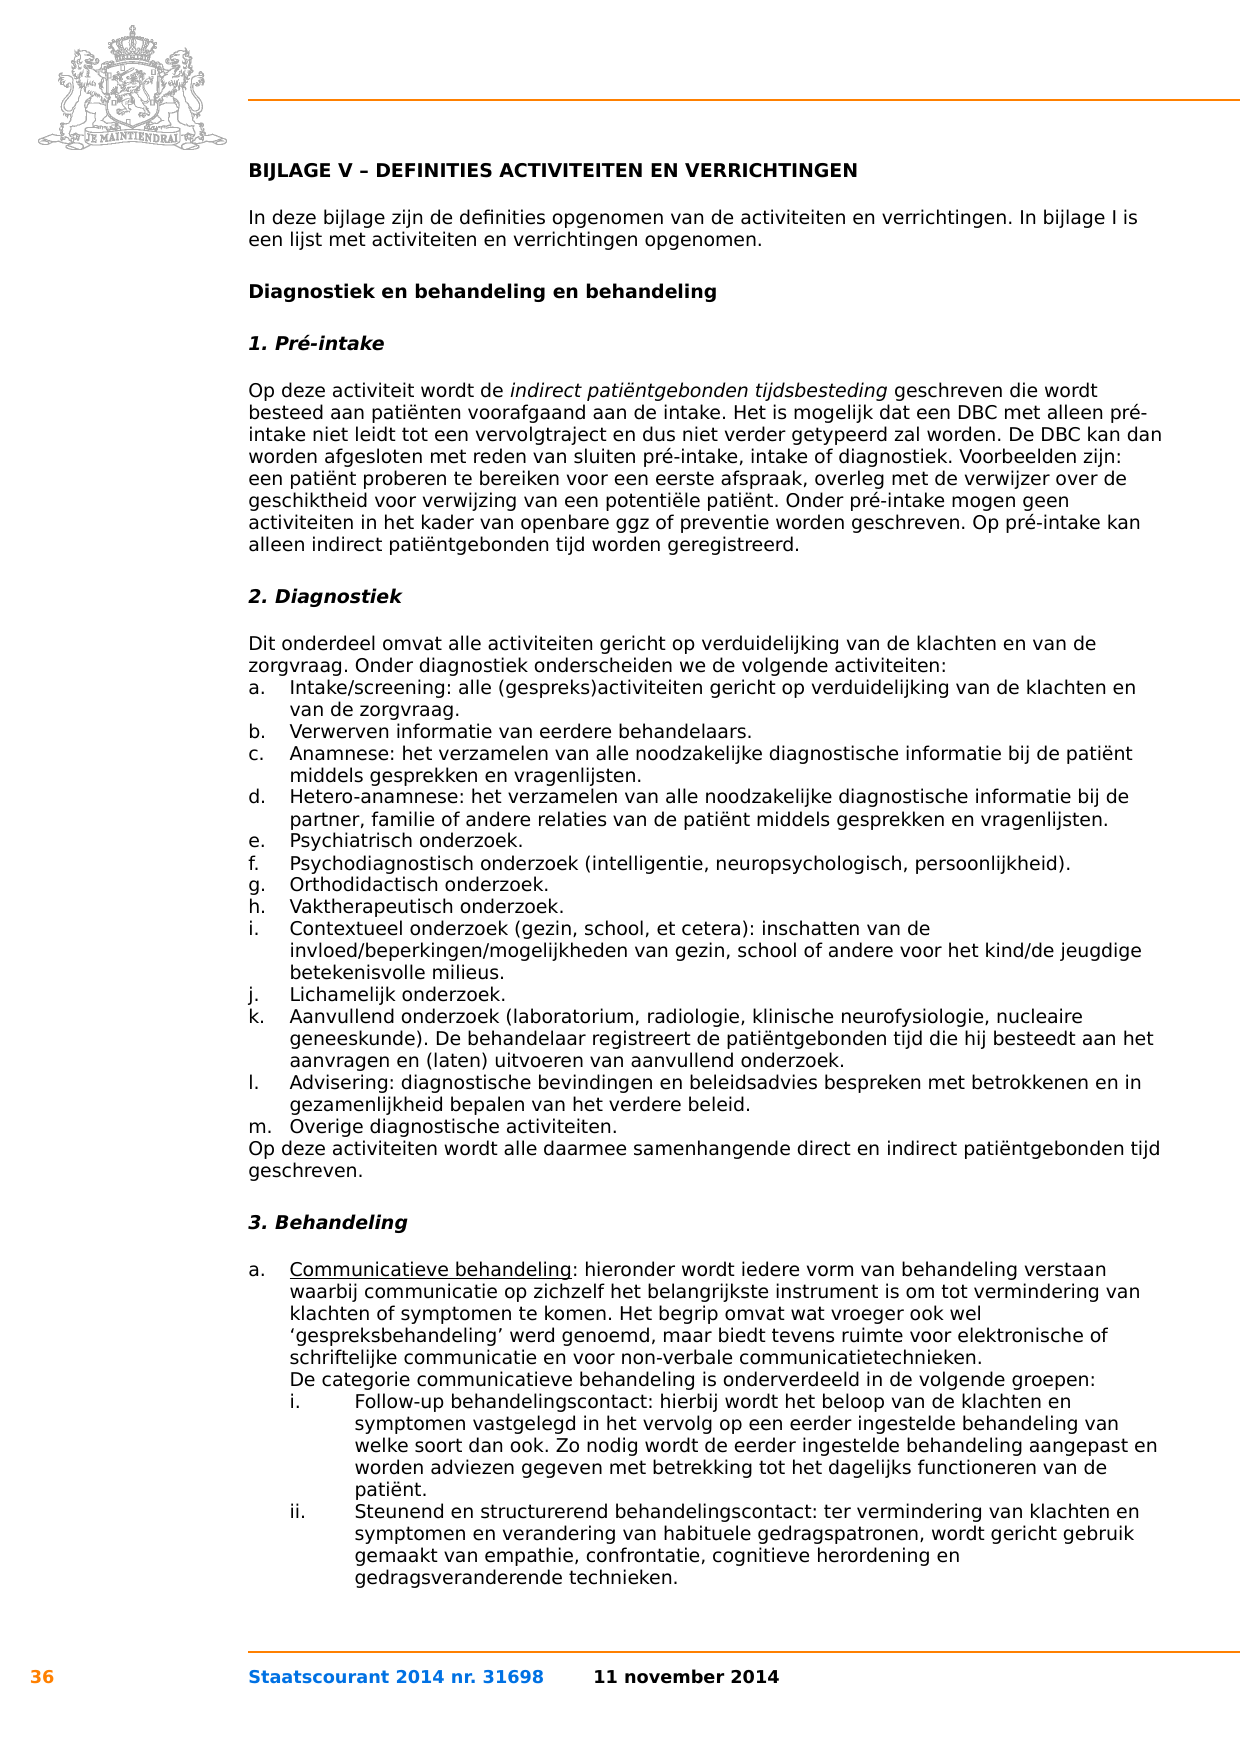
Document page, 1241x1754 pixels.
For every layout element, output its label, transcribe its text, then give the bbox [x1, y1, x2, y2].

text b. Verwerven informatie van eerdere behandelaars. [248, 721, 1163, 742]
subtitle BIJLAGE V – DEFINITIES ACTIVITEITEN EN VERRICHTINGEN [248, 160, 1163, 182]
text In deze bijlage zijn de definities opgenomen van de activiteiten en verrichtingen. In bijlage I is een lijst met activiteiten en verrichtingen opgenomen. [248, 207, 1163, 251]
picture [38, 25, 227, 150]
text Op deze activiteit wordt de indirect patiëntgebonden tijdsbesteding geschreven die wordt besteed aan patiënten voorafgaand aan de intake. Het is mogelijk dat een DBC met alleen pré-intake niet leidt tot een vervolgtraject en dus niet verder getypeerd zal worden. De DBC kan dan worden afgesloten met reden van sluiten pré-intake, intake of diagnostiek. Voorbeelden zijn: een patiënt proberen te bereiken voor een eerste afspraak, overleg met de verwijzer over de geschiktheid voor verwijzing van een potentiële patiënt. Onder pré-intake mogen geen activiteiten in het kader van openbare ggz of preventie worden geschreven. Op pré-intake kan alleen indirect patiëntgebonden tijd worden geregistreerd. [248, 380, 1163, 556]
text l. Advisering: diagnostische bevindingen en beleidsadvies bespreken met betrokkenen en in gezamenlijkheid bepalen van het verdere beleid. [248, 1072, 1163, 1116]
subtitle 3. Behandeling [248, 1212, 1163, 1234]
text k. Aanvullend onderzoek (laboratorium, radiologie, klinische neurofysiologie, nucleaire geneeskunde). De behandelaar registreert de patiëntgebonden tijd die hij besteedt aan het aanvragen en (laten) uitvoeren van aanvullend onderzoek. [248, 1006, 1163, 1072]
subtitle 2. Diagnostiek [248, 586, 1163, 608]
text i. Contextueel onderzoek (gezin, school, et cetera): inschatten van de invloed/beperkingen/mogelijkheden van gezin, school of andere voor het kind/de jeugdige betekenisvolle milieus. [248, 918, 1163, 984]
text g. Orthodidactisch onderzoek. [248, 874, 1163, 896]
subtitle Diagnostiek en behandeling en behandeling [248, 281, 1163, 303]
text ii. Steunend en structurerend behandelingscontact: ter vermindering van klachten en symptomen en verandering van habituele gedragspatronen, wordt gericht gebruik gemaakt van empathie, confrontatie, cognitieve herordening en gedragsveranderende technieken. [289, 1501, 1163, 1589]
text j. Lichamelijk onderzoek. [248, 984, 1163, 1006]
text De categorie communicatieve behandeling is onderverdeeld in de volgende groepen: [289, 1369, 1163, 1391]
text m. Overige diagnostische activiteiten. [248, 1116, 1163, 1138]
text i. Follow-up behandelingscontact: hierbij wordt het beloop van de klachten en symptomen vastgelegd in het vervolg op een eerder ingestelde behandeling van welke soort dan ook. Zo nodig wordt de eerder ingestelde behandeling aangepast en worden adviezen gegeven met betrekking tot het dagelijks functioneren van de patiënt. [289, 1391, 1163, 1501]
text e. Psychiatrisch onderzoek. [248, 830, 1163, 852]
text f. Psychodiagnostisch onderzoek (intelligentie, neuropsychologisch, persoonlijkheid). [248, 852, 1163, 874]
text c. Anamnese: het verzamelen van alle noodzakelijke diagnostische informatie bij de patiënt middels gesprekken en vragenlijsten. [248, 742, 1163, 786]
text a. Communicatieve behandeling: hieronder wordt iedere vorm van behandeling verstaan waarbij communicatie op zichzelf het belangrijkste instrument is om tot vermindering van klachten of symptomen te komen. Het begrip omvat wat vroeger ook wel ‘gespreksbehandeling’ werd genoemd, maar biedt tevens ruimte voor elektronische of schriftelijke communicatie en voor non-verbale communicatietechnieken. [248, 1259, 1163, 1369]
text h. Vaktherapeutisch onderzoek. [248, 896, 1163, 918]
text Dit onderdeel omvat alle activiteiten gericht op verduidelijking van de klachten en van de zorgvraag. Onder diagnostiek onderscheiden we de volgende activiteiten: [248, 633, 1163, 677]
text Op deze activiteiten wordt alle daarmee samenhangende direct en indirect patiëntgebonden tijd geschreven. [248, 1138, 1163, 1182]
text d. Hetero-anamnese: het verzamelen van alle noodzakelijke diagnostische informatie bij de partner, familie of andere relaties van de patiënt middels gesprekken en vragenlijsten. [248, 786, 1163, 830]
subtitle 1. Pré-intake [248, 333, 1163, 355]
text a. Intake/screening: alle (gespreks)activiteiten gericht op verduidelijking van de klachten en van de zorgvraag. [248, 677, 1163, 721]
